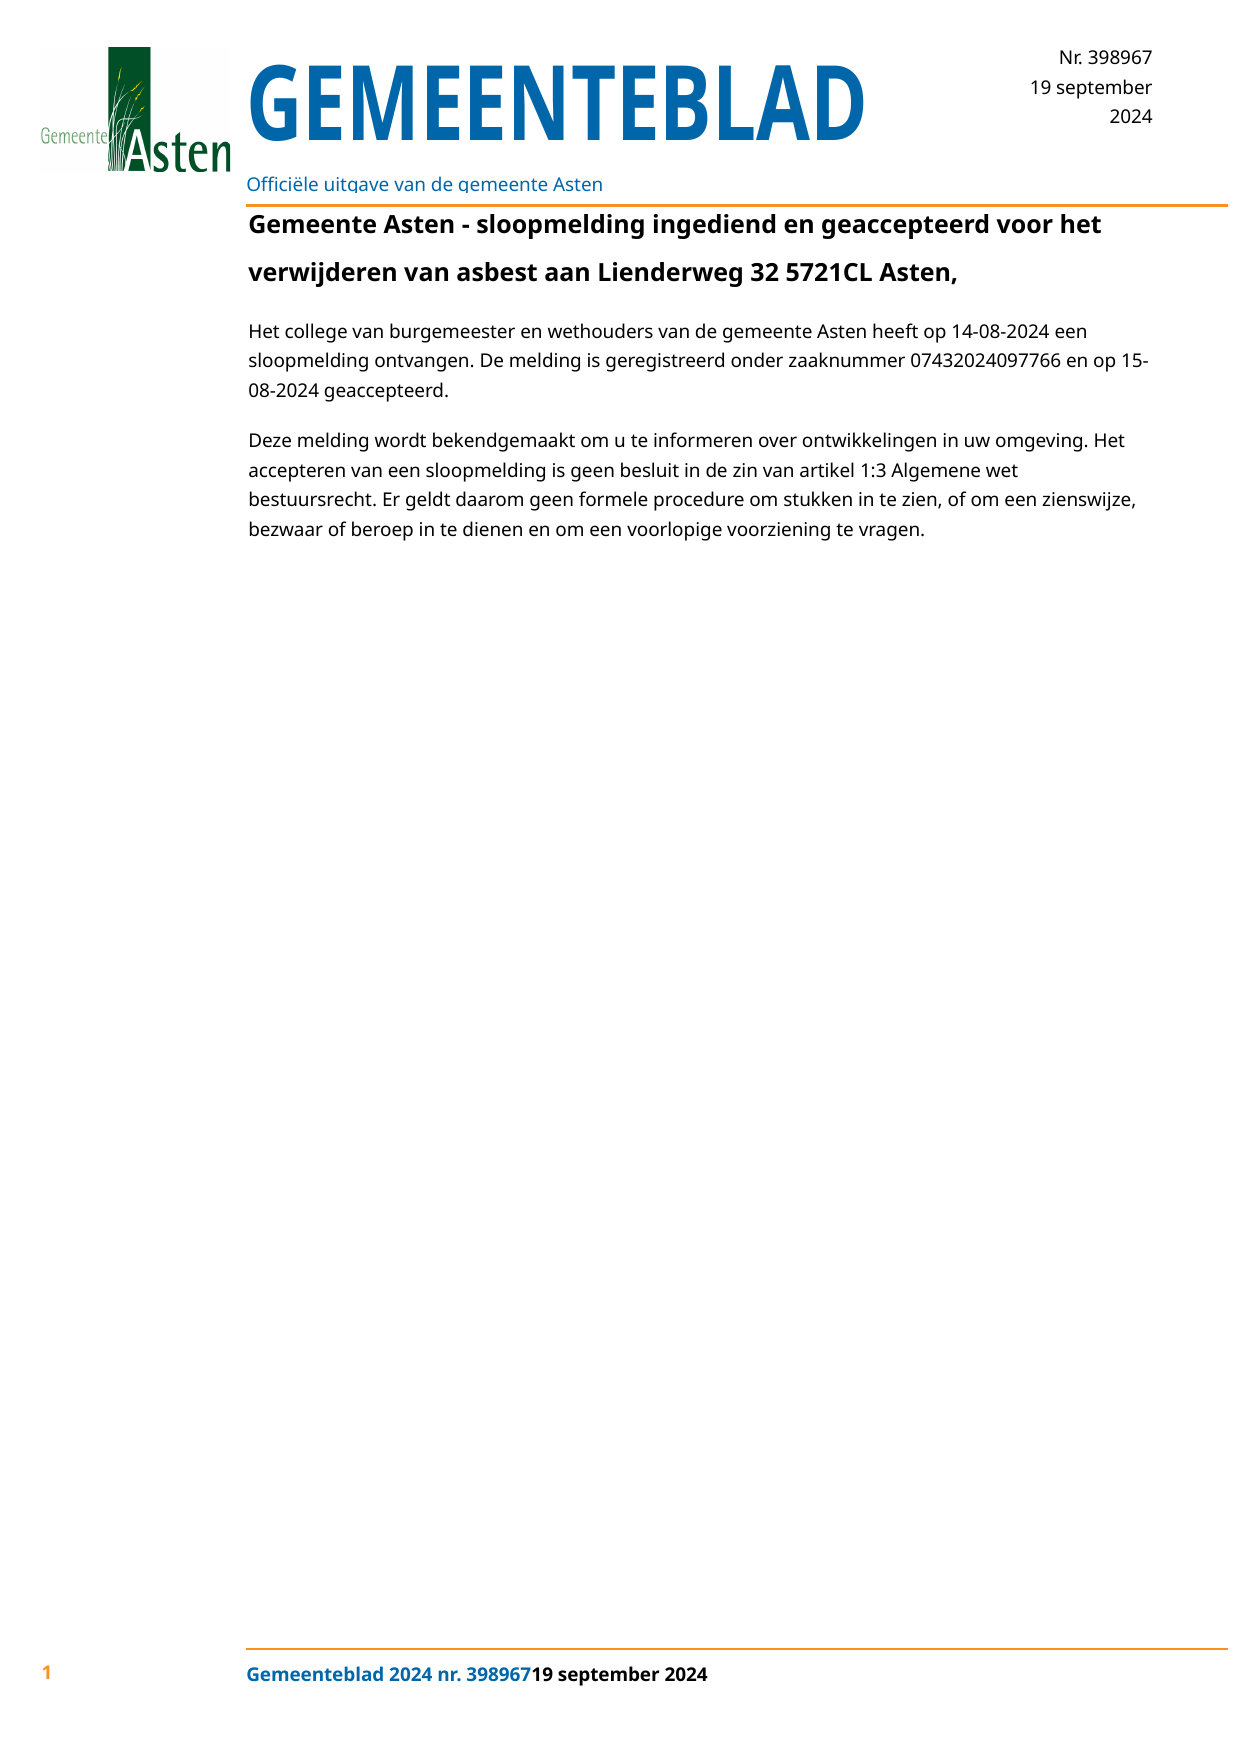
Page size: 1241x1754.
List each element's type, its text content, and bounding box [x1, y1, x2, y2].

text Het college van burgemeester en wethouders van de gemeente Asten heeft op 14-08-2024 een sloopmelding ontvangen. De melding is geregistreerd onder zaaknummer 07432024097766 en op 15-08-2024 geaccepteerd. [248, 318, 1152, 403]
text Deze melding wordt bekendgemaakt om u te informeren over ontwikkelingen in uw omgeving. Het accepteren van een sloopmelding is geen besluit in de zin van artikel 1:3 Algemene wet bestuursrecht. Er geldt daarom geen formele procedure om stukken in te zien, of om een zienswijze, bezwaar of beroep in te dienen en om een voorlopige voorziening te vragen. [248, 427, 1152, 542]
text Gemeente Asten - sloopmelding ingediend en geaccepteerd voor het verwijderen van asbest aan Lienderweg 32 5721CL Asten, [248, 207, 1152, 288]
picture [41, 47, 231, 172]
